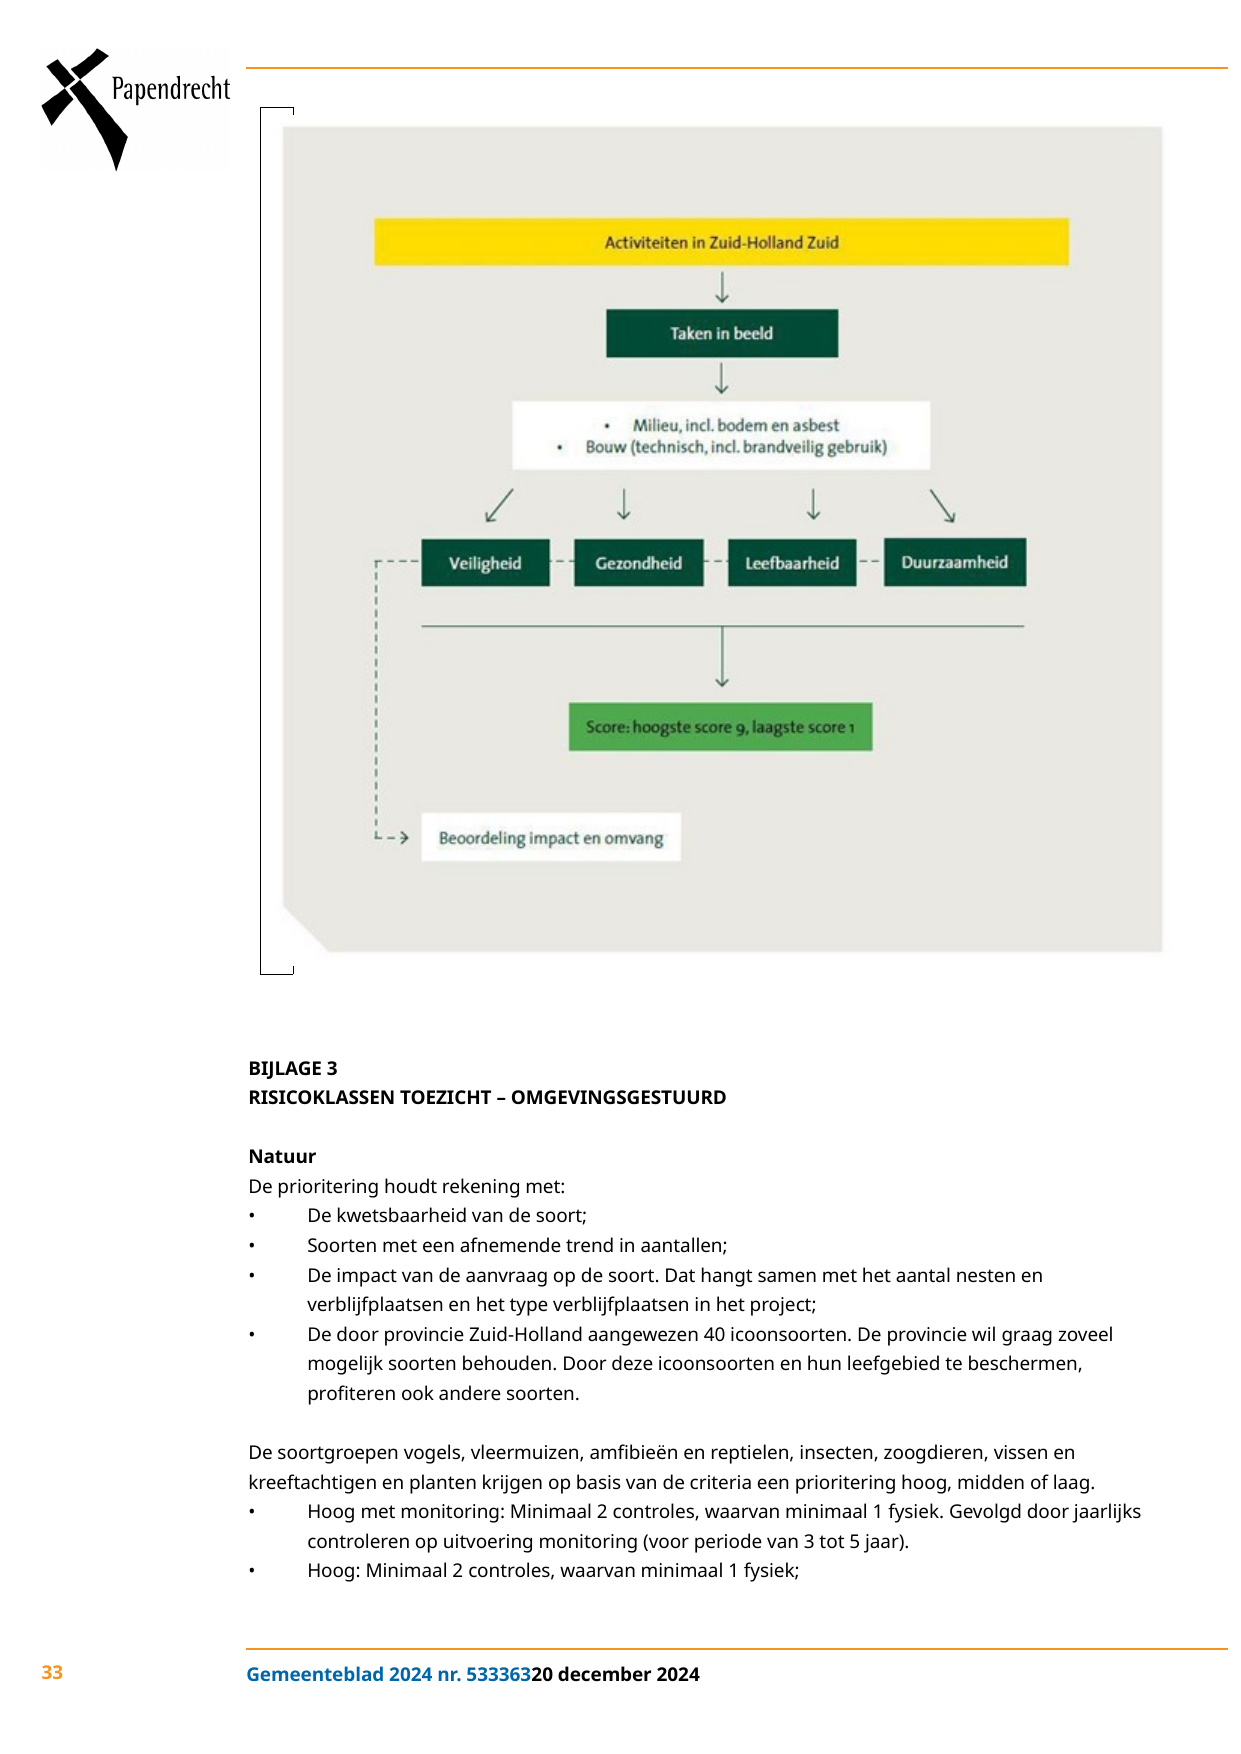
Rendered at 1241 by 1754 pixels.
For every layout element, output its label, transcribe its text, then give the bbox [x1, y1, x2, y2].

list Hoog: Minimaal 2 controles, waarvan minimaal 1 fysiek; [248, 1558, 1152, 1583]
list De kwetsbaarheid van de soort; [248, 1203, 1152, 1228]
list De impact van de aanvraag op de soort. Dat hangt samen met het aantal nesten en verblijfplaatsen en het type verblijfplaatsen in het project; [248, 1262, 1152, 1317]
picture [41, 47, 231, 172]
text BIJLAGE 3 [248, 1055, 1152, 1080]
list De door provincie Zuid-Holland aangewezen 40 icoonsoorten. De provincie wil graag zoveel mogelijk soorten behouden. Door deze icoonsoorten en hun leefgebied te beschermen, profiteren ook andere soorten. [248, 1321, 1152, 1406]
text Natuur [248, 1143, 1152, 1169]
list Hoog met monitoring: Minimaal 2 controles, waarvan minimaal 1 fysiek. Gevolgd door jaarlijks controleren op uitvoering monitoring (voor periode van 3 tot 5 jaar). [248, 1498, 1152, 1554]
text De soortgroepen vogels, vleermuizen, amfibieën en reptielen, insecten, zoogdieren, vissen en kreeftachtigen en planten krijgen op basis van de criteria een prioritering hoog, midden of laag. [248, 1439, 1152, 1494]
text RISICOKLASSEN TOEZICHT – OMGEVINGSGESTUURD [248, 1084, 1152, 1110]
picture [268, 115, 1173, 966]
list Soorten met een afnemende trend in aantallen; [248, 1232, 1152, 1258]
text De prioritering houdt rekening met: [248, 1173, 1152, 1199]
